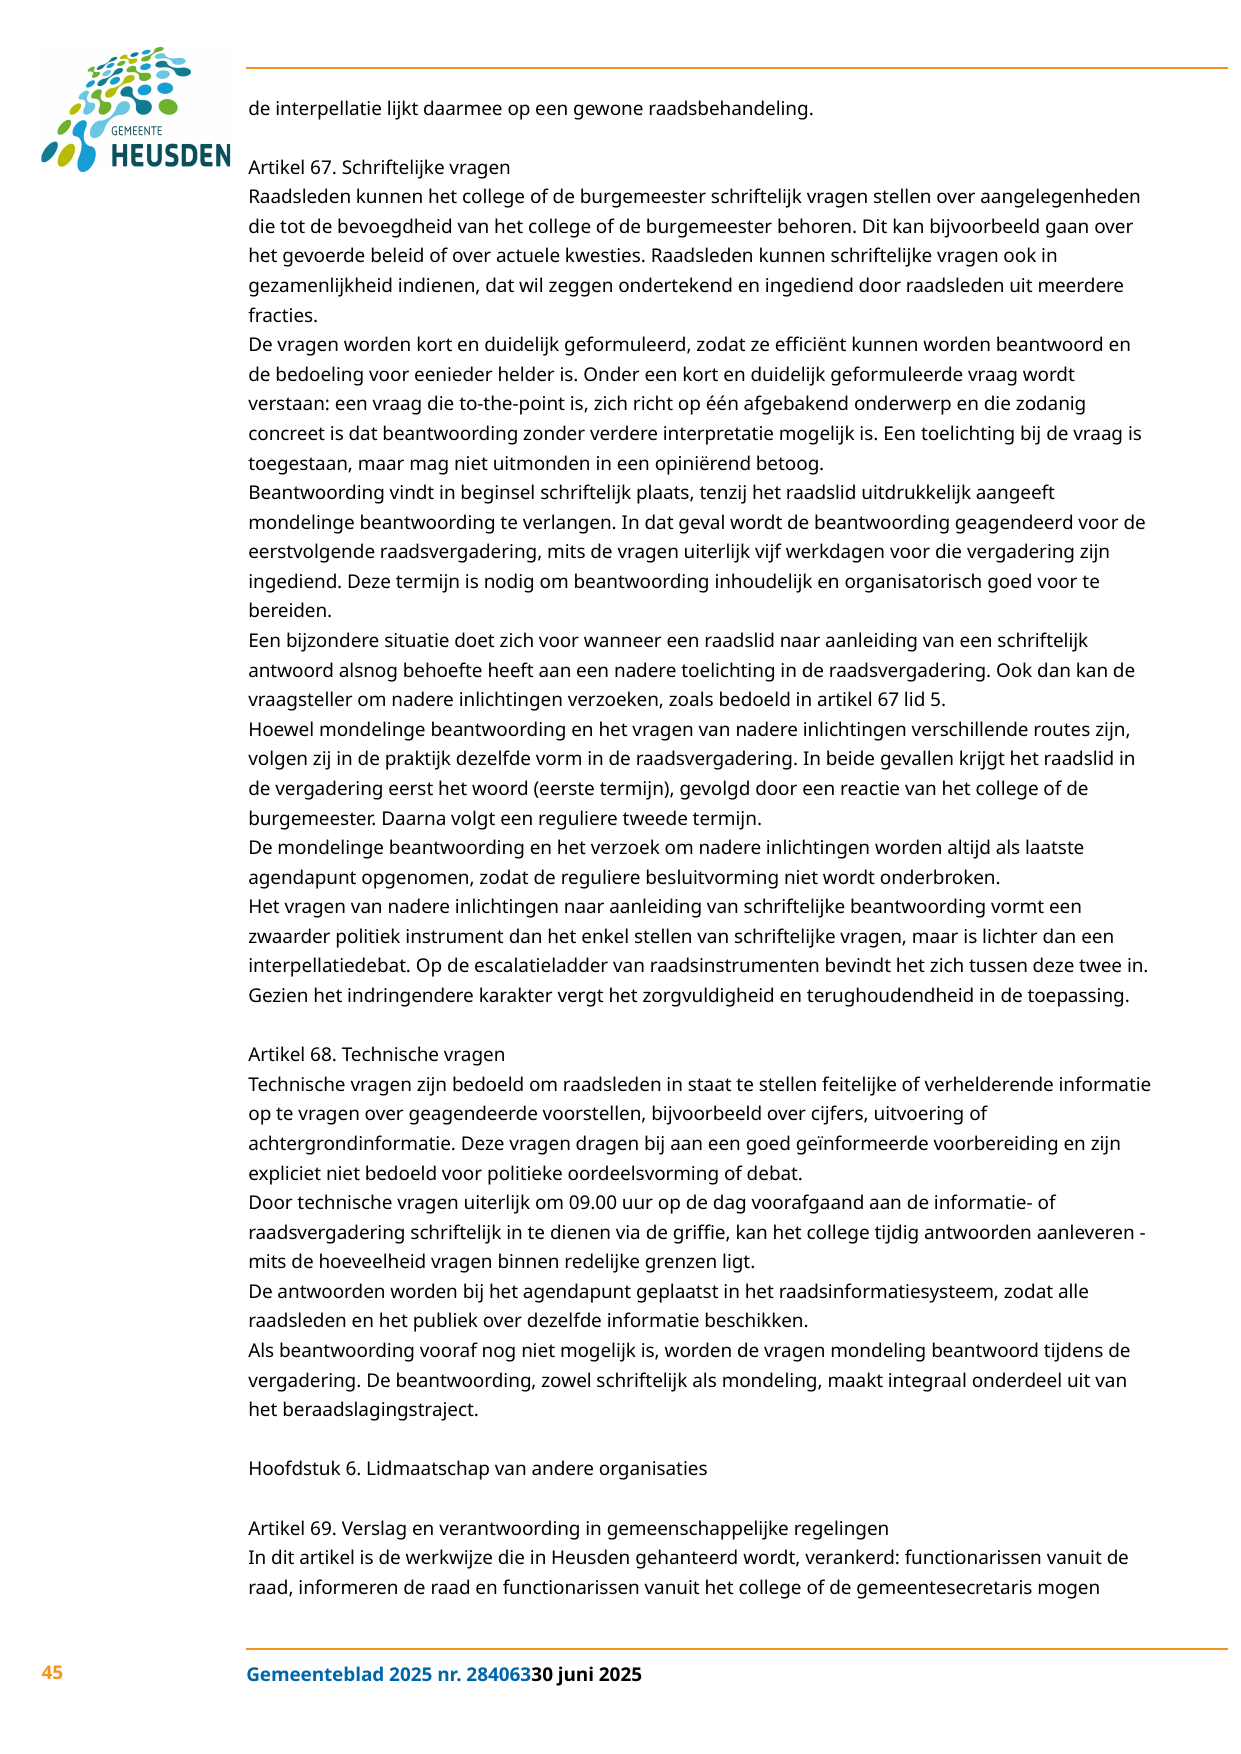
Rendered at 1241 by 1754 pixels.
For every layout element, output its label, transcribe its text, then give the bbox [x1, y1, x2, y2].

text Technische vragen zijn bedoeld om raadsleden in staat te stellen feitelijke of verhelderende informatie op te vragen over geagendeerde voorstellen, bijvoorbeeld over cijfers, uitvoering of achtergrondinformatie. Deze vragen dragen bij aan een goed geïnformeerde voorbereiding en zijn expliciet niet bedoeld voor politieke oordeelsvorming of debat. [248, 1071, 1152, 1186]
text Een bijzondere situatie doet zich voor wanneer een raadslid naar aanleiding van een schriftelijk antwoord alsnog behoefte heeft aan een nadere toelichting in de raadsvergadering. Ook dan kan de vraagsteller om nadere inlichtingen verzoeken, zoals bedoeld in artikel 67 lid 5. [248, 627, 1152, 712]
text Hoofdstuk 6. Lidmaatschap van andere organisaties [248, 1456, 1152, 1481]
text Door technische vragen uiterlijk om 09.00 uur op de dag voorafgaand aan de informatie- of raadsvergadering schriftelijk in te dienen via de griffie, kan het college tijdig antwoorden aanleveren - mits de hoeveelheid vragen binnen redelijke grenzen ligt. [248, 1189, 1152, 1274]
text In dit artikel is de werkwijze die in Heusden gehanteerd wordt, verankerd: functionarissen vanuit de raad, informeren de raad en functionarissen vanuit het college of de gemeentesecretaris mogen [248, 1544, 1152, 1600]
text de interpellatie lijkt daarmee op een gewone raadsbehandeling. [248, 95, 1152, 121]
text Als beantwoording vooraf nog niet mogelijk is, worden de vragen mondeling beantwoord tijdens de vergadering. De beantwoording, zowel schriftelijk als mondeling, maakt integraal onderdeel uit van het beraadslagingstraject. [248, 1337, 1152, 1422]
text Artikel 67. Schriftelijke vragen [248, 154, 1152, 180]
text Het vragen van nadere inlichtingen naar aanleiding van schriftelijke beantwoording vormt een zwaarder politiek instrument dan het enkel stellen van schriftelijke vragen, maar is lichter dan een interpellatiedebat. Op de escalatieladder van raadsinstrumenten bevindt het zich tussen deze twee in. Gezien het indringendere karakter vergt het zorgvuldigheid en terughoudendheid in de toepassing. [248, 893, 1152, 1008]
text Raadsleden kunnen het college of de burgemeester schriftelijk vragen stellen over aangelegenheden die tot de bevoegdheid van het college of de burgemeester behoren. Dit kan bijvoorbeeld gaan over het gevoerde beleid of over actuele kwesties. Raadsleden kunnen schriftelijke vragen ook in gezamenlijkheid indienen, dat wil zeggen ondertekend en ingediend door raadsleden uit meerdere fracties. [248, 183, 1152, 328]
text De vragen worden kort en duidelijk geformuleerd, zodat ze efficiënt kunnen worden beantwoord en de bedoeling voor eenieder helder is. Onder een kort en duidelijk geformuleerde vraag wordt verstaan: een vraag die to-the-point is, zich richt op één afgebakend onderwerp en die zodanig concreet is dat beantwoording zonder verdere interpretatie mogelijk is. Een toelichting bij de vraag is toegestaan, maar mag niet uitmonden in een opiniërend betoog. [248, 331, 1152, 476]
text De antwoorden worden bij het agendapunt geplaatst in het raadsinformatiesysteem, zodat alle raadsleden en het publiek over dezelfde informatie beschikken. [248, 1278, 1152, 1333]
text Artikel 68. Technische vragen [248, 1041, 1152, 1067]
picture [41, 47, 231, 172]
text Beantwoording vindt in beginsel schriftelijk plaats, tenzij het raadslid uitdrukkelijk aangeeft mondelinge beantwoording te verlangen. In dat geval wordt de beantwoording geagendeerd voor de eerstvolgende raadsvergadering, mits de vragen uiterlijk vijf werkdagen voor die vergadering zijn ingediend. Deze termijn is nodig om beantwoording inhoudelijk en organisatorisch goed voor te bereiden. [248, 479, 1152, 623]
text Hoewel mondelinge beantwoording en het vragen van nadere inlichtingen verschillende routes zijn, volgen zij in de praktijk dezelfde vorm in de raadsvergadering. In beide gevallen krijgt het raadslid in de vergadering eerst het woord (eerste termijn), gevolgd door een reactie van het college of de burgemeester. Daarna volgt een reguliere tweede termijn. [248, 716, 1152, 831]
text De mondelinge beantwoording en het verzoek om nadere inlichtingen worden altijd als laatste agendapunt opgenomen, zodat de reguliere besluitvorming niet wordt onderbroken. [248, 834, 1152, 890]
text Artikel 69. Verslag en verantwoording in gemeenschappelijke regelingen [248, 1515, 1152, 1541]
